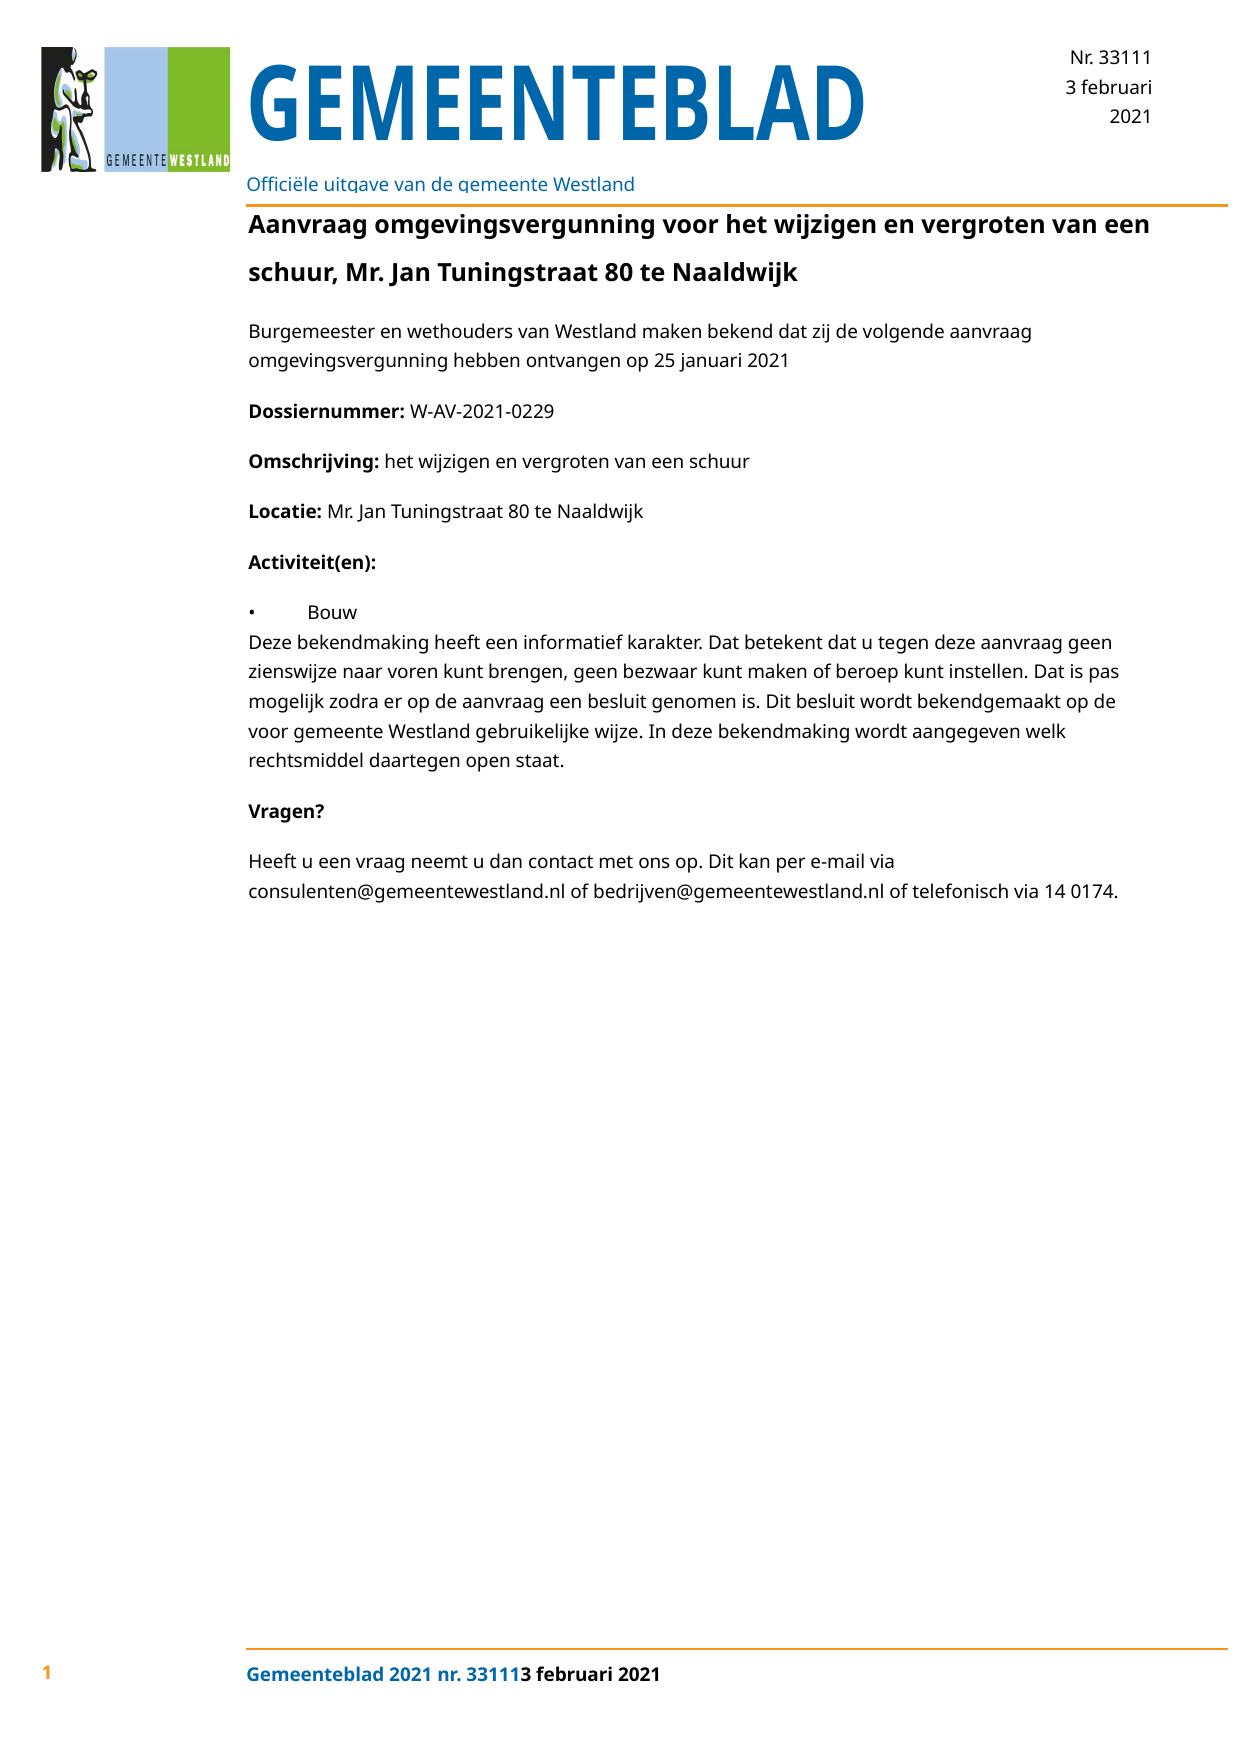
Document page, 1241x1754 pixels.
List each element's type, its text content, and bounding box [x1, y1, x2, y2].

text Burgemeester en wethouders van Westland maken bekend dat zij de volgende aanvraag omgevingsvergunning hebben ontvangen op 25 januari 2021 [248, 318, 1152, 373]
text Heeft u een vraag neemt u dan contact met ons op. Dit kan per e-mail via consulenten@gemeentewestland.nl of bedrijven@gemeentewestland.nl of telefonisch via 14 0174. [248, 848, 1152, 904]
picture [41, 47, 231, 172]
list Bouw [248, 599, 1152, 625]
text Aanvraag omgevingsvergunning voor het wijzigen en vergroten van een schuur, Mr. Jan Tuningstraat 80 te Naaldwijk [248, 207, 1152, 288]
text Locatie: Mr. Jan Tuningstraat 80 te Naaldwijk [248, 499, 1152, 524]
text Dossiernummer: W-AV-2021-0229 [248, 398, 1152, 424]
text Activiteit(en): [248, 549, 1152, 575]
text Omschrijving: het wijzigen en vergroten van een schuur [248, 448, 1152, 474]
text Vragen? [248, 798, 1152, 824]
text Deze bekendmaking heeft een informatief karakter. Dat betekent dat u tegen deze aanvraag geen zienswijze naar voren kunt brengen, geen bezwaar kunt maken of beroep kunt instellen. Dat is pas mogelijk zodra er op de aanvraag een besluit genomen is. Dit besluit wordt bekendgemaakt op de voor gemeente Westland gebruikelijke wijze. In deze bekendmaking wordt aangegeven welk rechtsmiddel daartegen open staat. [248, 629, 1152, 773]
